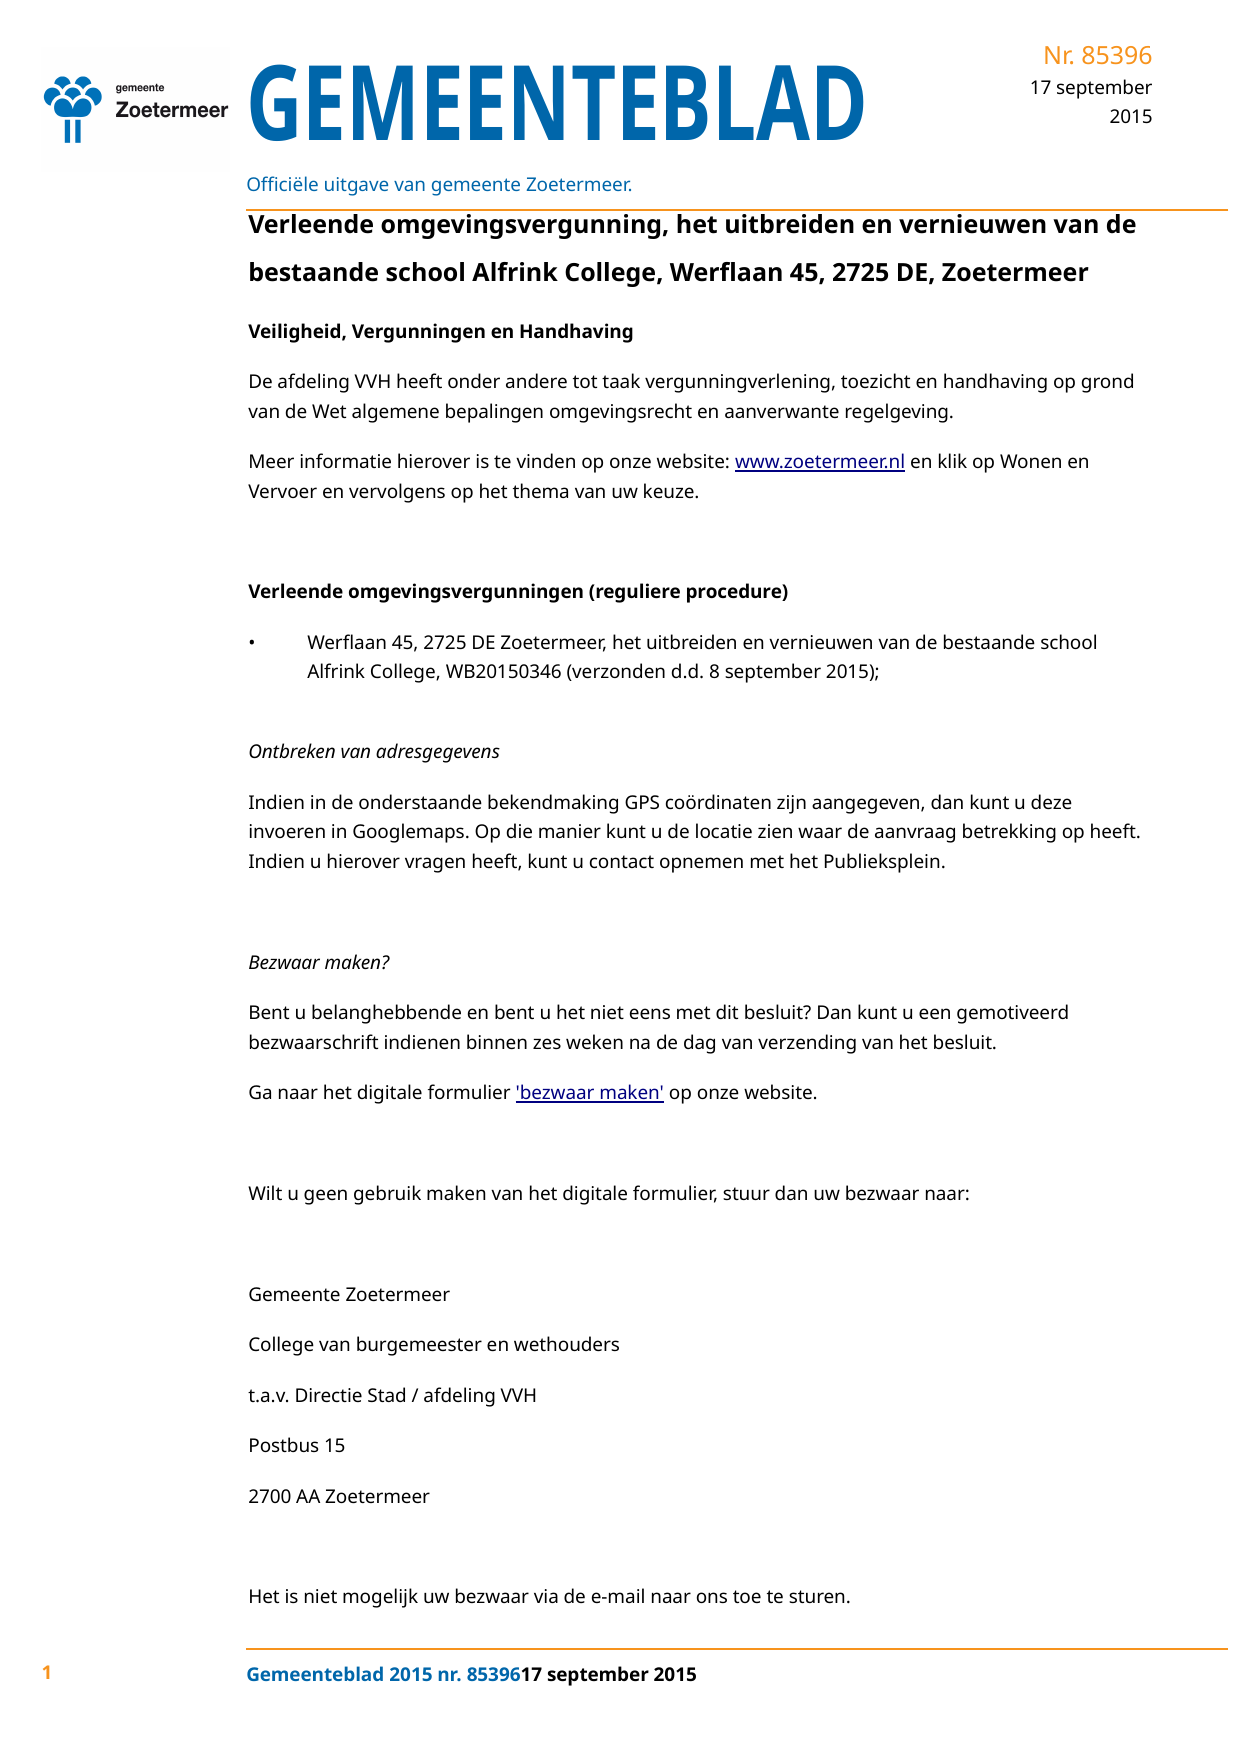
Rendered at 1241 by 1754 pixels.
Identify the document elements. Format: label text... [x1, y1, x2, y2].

text Indien in de onderstaande bekendmaking GPS coördinaten zijn aangegeven, dan kunt u deze invoeren in Googlemaps. Op die manier kunt u de locatie zien waar de aanvraag betrekking op heeft. Indien u hierover vragen heeft, kunt u contact opnemen met het Publieksplein. [248, 789, 1152, 874]
text 2700 AA Zoetermeer [248, 1483, 1152, 1509]
text Postbus 15 [248, 1432, 1152, 1458]
text Ga naar het digitale formulier 'bezwaar maken' op onze website. [248, 1079, 1152, 1105]
text Veiligheid, Vergunningen en Handhaving [248, 318, 1152, 344]
picture [41, 47, 231, 172]
text Verleende omgevingsvergunningen (reguliere procedure) [248, 579, 1152, 604]
text t.a.v. Directie Stad / afdeling VVH [248, 1382, 1152, 1408]
text Wilt u geen gebruik maken van het digitale formulier, stuur dan uw bezwaar naar: [248, 1180, 1152, 1206]
list Werflaan 45, 2725 DE Zoetermeer, het uitbreiden en vernieuwen van de bestaande school Alfrink College, WB20150346 (verzonden d.d. 8 september 2015); [248, 629, 1152, 684]
text Gemeente Zoetermeer [248, 1281, 1152, 1307]
text Verleende omgevingsvergunning, het uitbreiden en vernieuwen van de bestaande school Alfrink College, Werflaan 45, 2725 DE, Zoetermeer [248, 211, 1152, 288]
text Ontbreken van adresgegevens [248, 739, 1152, 764]
text Bezwaar maken? [248, 949, 1152, 975]
text Het is niet mogelijk uw bezwaar via de e-mail naar ons toe te sturen. [248, 1584, 1152, 1609]
text Bent u belanghebbende en bent u het niet eens met dit besluit? Dan kunt u een gemotiveerd bezwaarschrift indienen binnen zes weken na de dag van verzending van het besluit. [248, 999, 1152, 1055]
text Meer informatie hierover is te vinden op onze website: www.zoetermeer.nl en klik op Wonen en Vervoer en vervolgens op het thema van uw keuze. [248, 448, 1152, 504]
text De afdeling VVH heeft onder andere tot taak vergunningverlening, toezicht en handhaving op grond van de Wet algemene bepalingen omgevingsrecht en aanverwante regelgeving. [248, 368, 1152, 424]
text College van burgemeester en wethouders [248, 1332, 1152, 1357]
